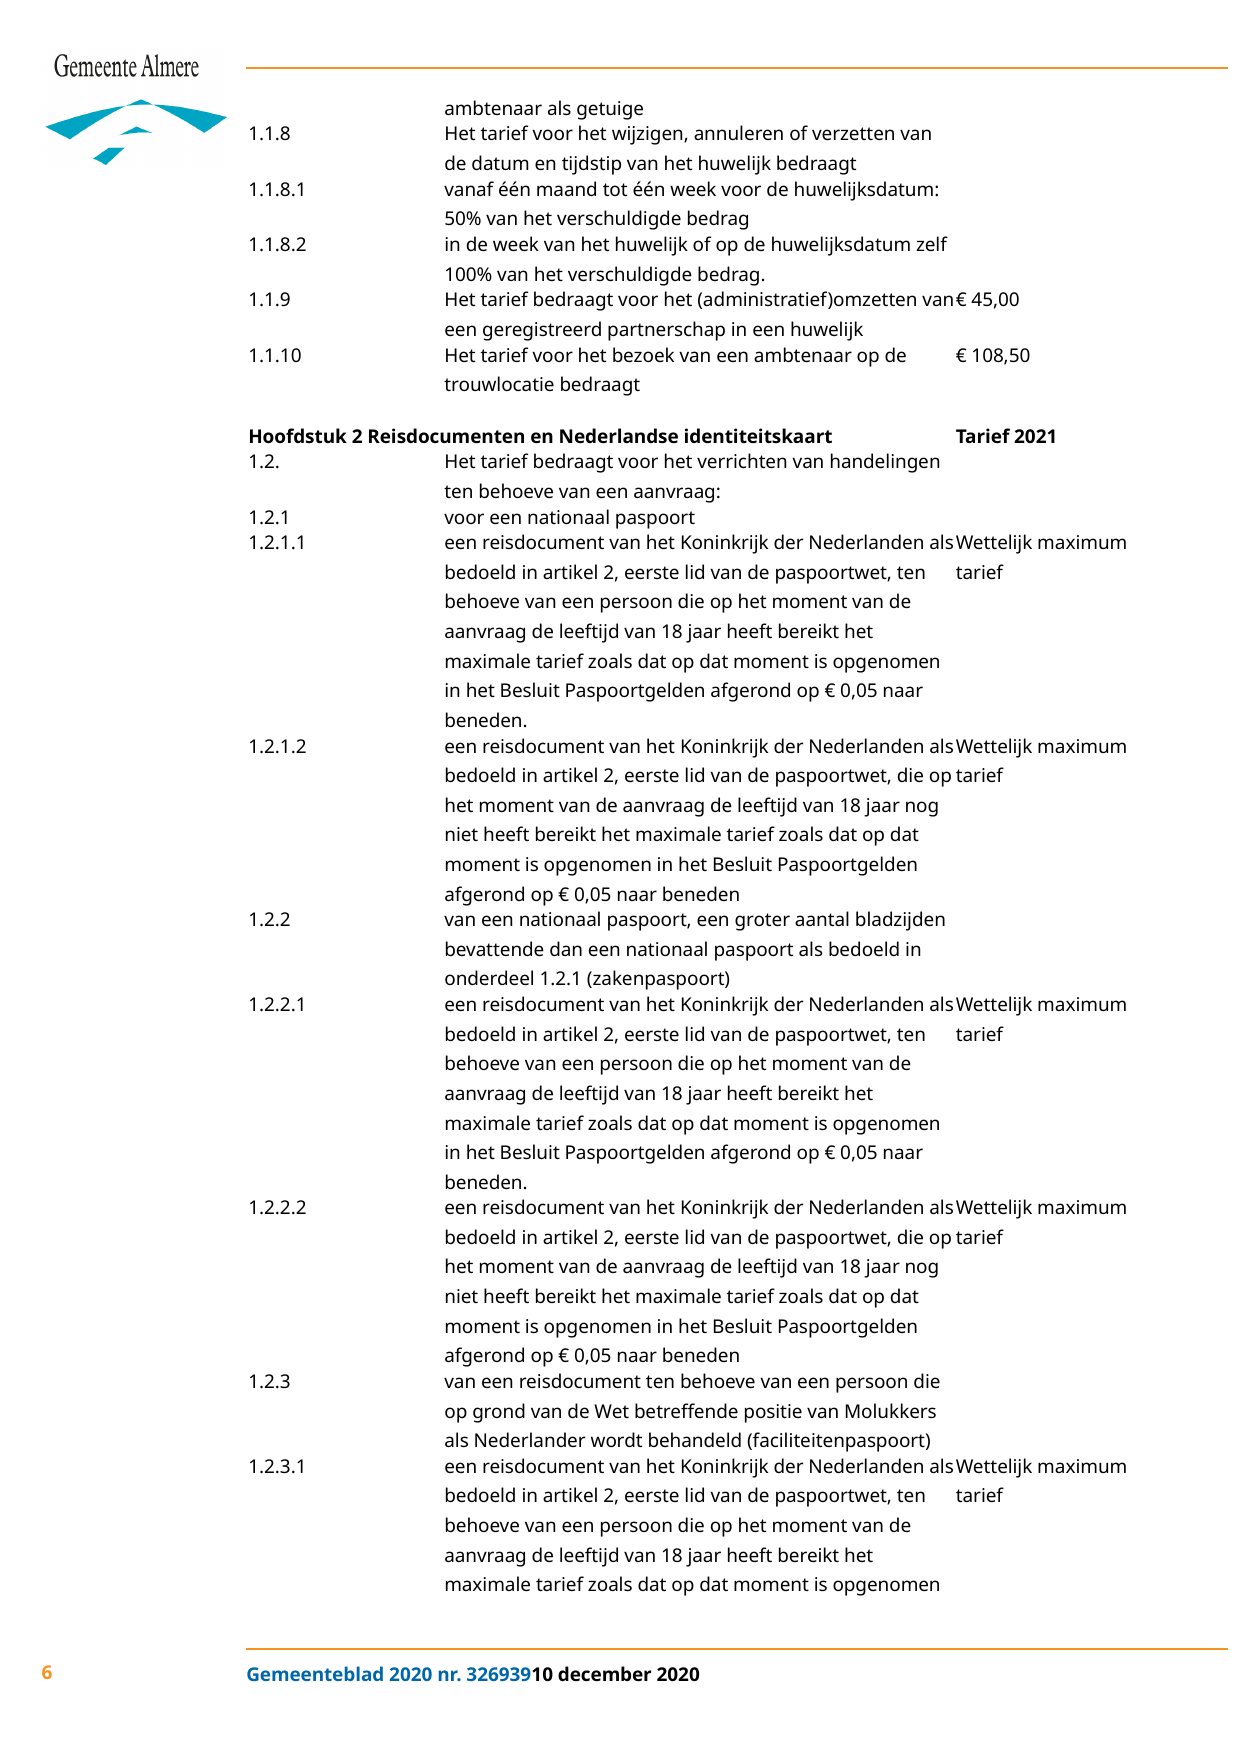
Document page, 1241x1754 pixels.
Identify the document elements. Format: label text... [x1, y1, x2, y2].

table_cell 1.1.8.2 [248, 231, 444, 286]
table_cell 1.2.1.1 [248, 530, 444, 733]
table_cell een reisdocument van het Koninkrijk der Nederlanden als bedoeld in artikel 2, eerste lid van de paspoortwet, die op het moment van de aanvraag de leeftijd van 18 jaar nog niet heeft bereikt het maximale tarief zoals dat op dat moment is opgenomen in het Besluit Paspoortgelden afgerond op € 0,05 naar beneden [444, 1195, 956, 1368]
table_cell een reisdocument van het Koninkrijk der Nederlanden als bedoeld in artikel 2, eerste lid van de paspoortwet, ten behoeve van een persoon die op het moment van de aanvraag de leeftijd van 18 jaar heeft bereikt het maximale tarief zoals dat op dat moment is opgenomen [444, 1453, 956, 1597]
table_cell vanaf één maand tot één week voor de huwelijksdatum: 50% van het verschuldigde bedrag [444, 176, 956, 231]
table_cell 1.1.8 [248, 121, 444, 176]
table_cell Wettelijk maximum tarief [956, 991, 1152, 1194]
table_cell Wettelijk maximum tarief [956, 733, 1152, 906]
table_cell [956, 231, 1152, 286]
table_cell [956, 397, 1152, 423]
table_cell Het tarief voor het bezoek van een ambtenaar op de trouwlocatie bedraagt [444, 342, 956, 397]
table_cell Hoofdstuk 2 Reisdocumenten en Nederlandse identiteitskaart [248, 423, 956, 448]
table_cell 1.2.3 [248, 1368, 444, 1453]
table_cell [956, 176, 1152, 231]
table_cell in de week van het huwelijk of op de huwelijksdatum zelf 100% van het verschuldigde bedrag. [444, 231, 956, 286]
table_cell ambtenaar als getuige [444, 95, 956, 121]
table_cell 1.2.2.1 [248, 991, 444, 1194]
table_cell van een nationaal paspoort, een groter aantal bladzijden bevattende dan een nationaal paspoort als bedoeld in onderdeel 1.2.1 (zakenpaspoort) [444, 906, 956, 991]
table_cell € 108,50 [956, 342, 1152, 397]
table_cell 1.2.1 [248, 504, 444, 529]
table_cell 1.1.8.1 [248, 176, 444, 231]
table_cell een reisdocument van het Koninkrijk der Nederlanden als bedoeld in artikel 2, eerste lid van de paspoortwet, ten behoeve van een persoon die op het moment van de aanvraag de leeftijd van 18 jaar heeft bereikt het maximale tarief zoals dat op dat moment is opgenomen in het Besluit Paspoortgelden afgerond op € 0,05 naar beneden. [444, 991, 956, 1194]
table_cell [956, 449, 1152, 504]
table_cell voor een nationaal paspoort [444, 504, 956, 529]
table_cell [248, 95, 444, 121]
table_cell [248, 397, 444, 423]
table_cell Wettelijk maximum tarief [956, 1195, 1152, 1368]
table_cell Tarief 2021 [956, 423, 1152, 448]
table_cell 1.1.9 [248, 286, 444, 342]
table_cell [956, 121, 1152, 176]
table_cell [956, 906, 1152, 991]
table_cell 1.2. [248, 449, 444, 504]
table_cell Het tarief bedraagt voor het (administratief)omzetten van een geregistreerd partnerschap in een huwelijk [444, 286, 956, 342]
table_cell een reisdocument van het Koninkrijk der Nederlanden als bedoeld in artikel 2, eerste lid van de paspoortwet, ten behoeve van een persoon die op het moment van de aanvraag de leeftijd van 18 jaar heeft bereikt het maximale tarief zoals dat op dat moment is opgenomen in het Besluit Paspoortgelden afgerond op € 0,05 naar beneden. [444, 530, 956, 733]
table_cell Wettelijk maximum tarief [956, 1453, 1152, 1597]
table_cell 1.2.1.2 [248, 733, 444, 906]
table_cell Het tarief bedraagt voor het verrichten van handelingen ten behoeve van een aanvraag: [444, 449, 956, 504]
table_cell 1.2.2 [248, 906, 444, 991]
table_cell 1.2.2.2 [248, 1195, 444, 1368]
table_cell [956, 1368, 1152, 1453]
table_cell een reisdocument van het Koninkrijk der Nederlanden als bedoeld in artikel 2, eerste lid van de paspoortwet, die op het moment van de aanvraag de leeftijd van 18 jaar nog niet heeft bereikt het maximale tarief zoals dat op dat moment is opgenomen in het Besluit Paspoortgelden afgerond op € 0,05 naar beneden [444, 733, 956, 906]
table_cell 1.2.3.1 [248, 1453, 444, 1597]
table_cell [956, 504, 1152, 529]
table_cell [444, 397, 956, 423]
table_cell [956, 95, 1152, 121]
table_cell van een reisdocument ten behoeve van een persoon die op grond van de Wet betreffende positie van Molukkers als Nederlander wordt behandeld (faciliteitenpaspoort) [444, 1368, 956, 1453]
table_cell Het tarief voor het wijzigen, annuleren of verzetten van de datum en tijdstip van het huwelijk bedraagt [444, 121, 956, 176]
table_cell 1.1.10 [248, 342, 444, 397]
table_cell Wettelijk maximum tarief [956, 530, 1152, 733]
picture [41, 47, 231, 172]
table_cell € 45,00 [956, 286, 1152, 342]
